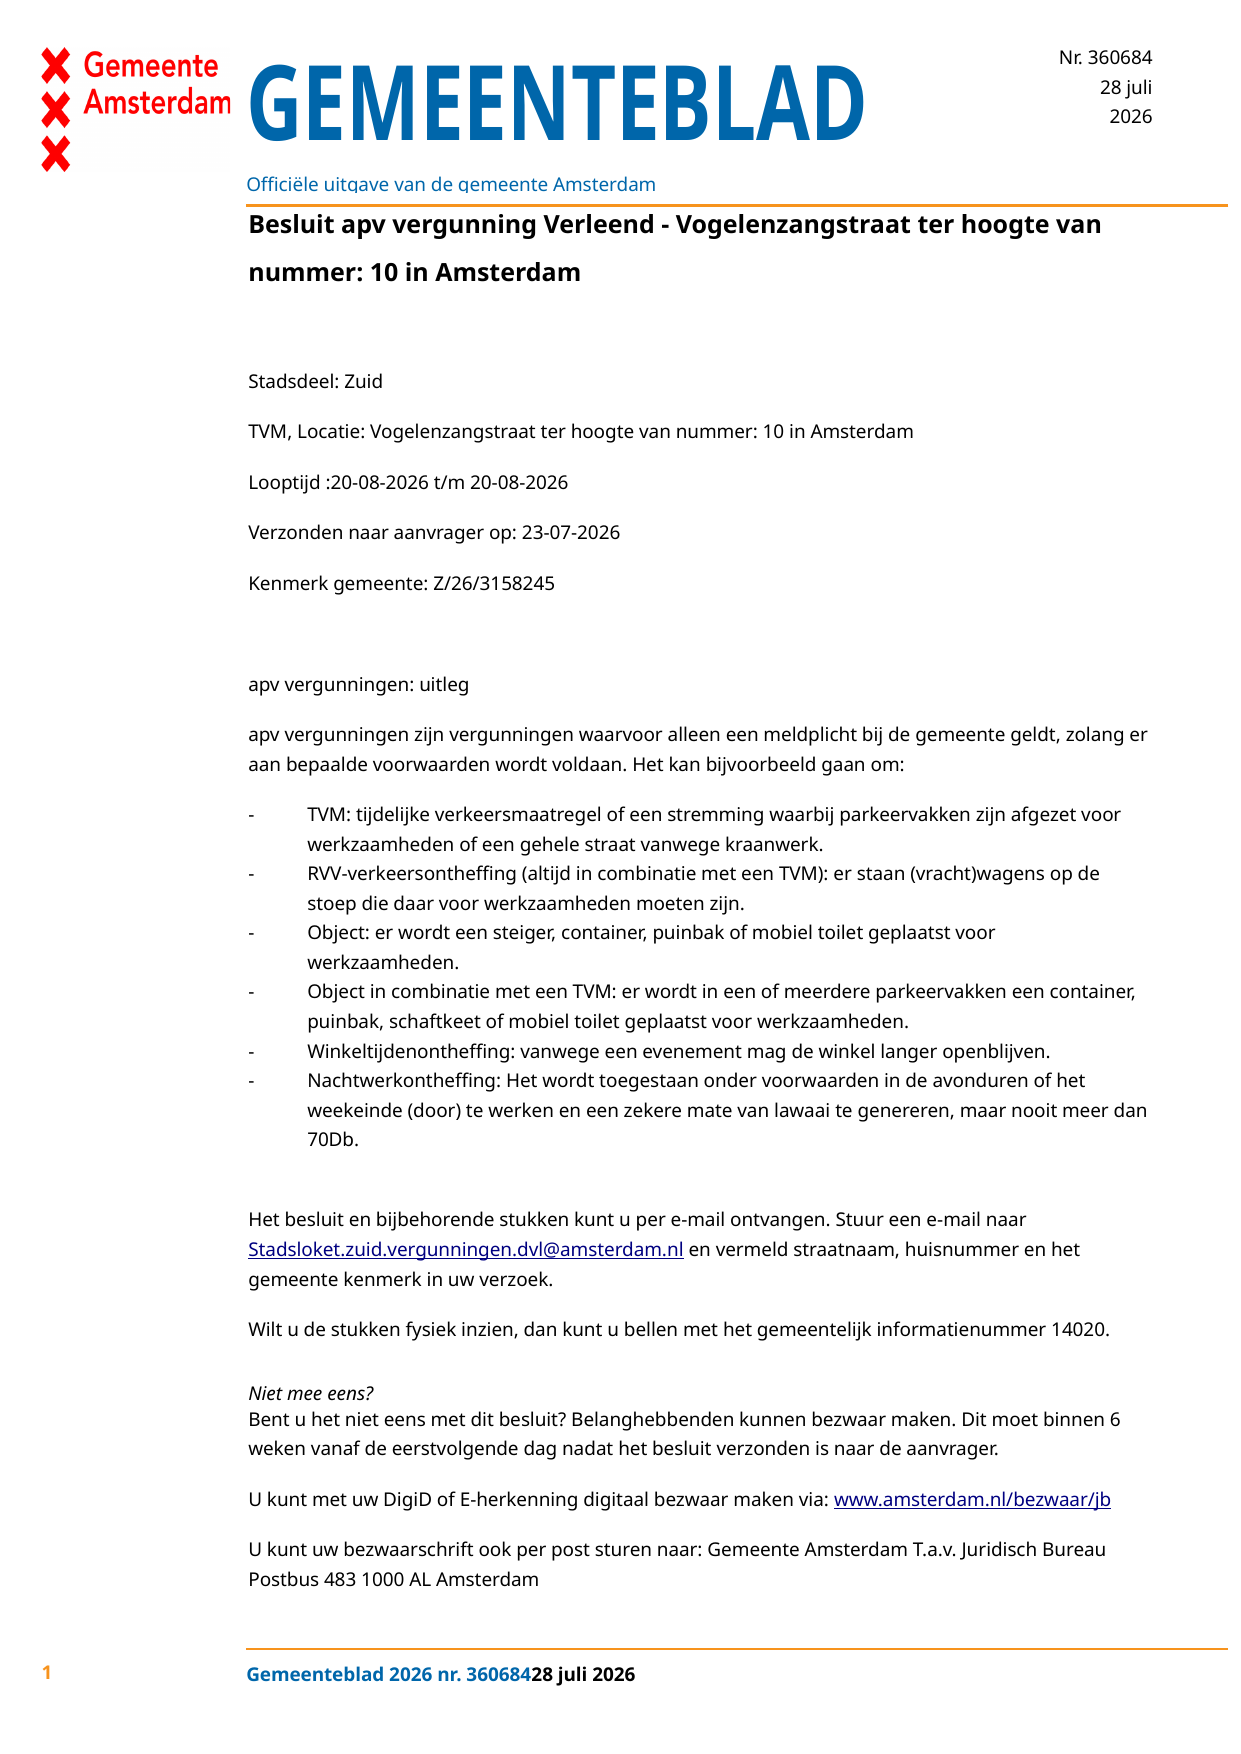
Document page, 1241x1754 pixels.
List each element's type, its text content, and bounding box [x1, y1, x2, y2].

text Stadsdeel: Zuid [248, 368, 1152, 394]
text Bent u het niet eens met dit besluit? Belanghebbenden kunnen bezwaar maken. Dit moet binnen 6 weken vanaf de eerstvolgende dag nadat het besluit verzonden is naar de aanvrager. [248, 1406, 1152, 1461]
text TVM, Locatie: Vogelenzangstraat ter hoogte van nummer: 10 in Amsterdam [248, 419, 1152, 444]
list Winkeltijdenontheffing: vanwege een evenement mag de winkel langer openblijven. [248, 1038, 1152, 1064]
list Object: er wordt een steiger, container, puinbak of mobiel toilet geplaatst voor werkzaamheden. [248, 919, 1152, 975]
text Kenmerk gemeente: Z/26/3158245 [248, 570, 1152, 596]
picture [41, 47, 231, 172]
text Verzonden naar aanvrager op: 23-07-2026 [248, 519, 1152, 545]
text apv vergunningen zijn vergunningen waarvoor alleen een meldplicht bij de gemeente geldt, zolang er aan bepaalde voorwaarden wordt voldaan. Het kan bijvoorbeeld gaan om: [248, 721, 1152, 777]
list Nachtwerkontheffing: Het wordt toegestaan onder voorwaarden in de avonduren of het weekeinde (door) te werken en een zekere mate van lawaai te genereren, maar nooit meer dan 70Db. [248, 1067, 1152, 1152]
list TVM: tijdelijke verkeersmaatregel of een stremming waarbij parkeervakken zijn afgezet voor werkzaamheden of een gehele straat vanwege kraanwerk. [248, 801, 1152, 857]
text Niet mee eens? [248, 1380, 1152, 1406]
text apv vergunningen: uitleg [248, 671, 1152, 697]
text Besluit apv vergunning Verleend - Vogelenzangstraat ter hoogte van nummer: 10 in Amsterdam [248, 207, 1152, 288]
list RVV-verkeersontheffing (altijd in combinatie met een TVM): er staan (vracht)wagens op de stoep die daar voor werkzaamheden moeten zijn. [248, 860, 1152, 916]
text Looptijd :20-08-2026 t/m 20-08-2026 [248, 469, 1152, 495]
list Object in combinatie met een TVM: er wordt in een of meerdere parkeervakken een container, puinbak, schaftkeet of mobiel toilet geplaatst voor werkzaamheden. [248, 979, 1152, 1034]
text Het besluit en bijbehorende stukken kunt u per e-mail ontvangen. Stuur een e-mail naar Stadsloket.zuid.vergunningen.dvl@amsterdam.nl en vermeld straatnaam, huisnummer en het gemeente kenmerk in uw verzoek. [248, 1207, 1152, 1292]
text U kunt uw bezwaarschrift ook per post sturen naar: Gemeente Amsterdam T.a.v. Juridisch Bureau Postbus 483 1000 AL Amsterdam [248, 1536, 1152, 1592]
text Wilt u de stukken fysiek inzien, dan kunt u bellen met het gemeentelijk informatienummer 14020. [248, 1316, 1152, 1342]
text U kunt met uw DigiD of E-herkenning digitaal bezwaar maken via: www.amsterdam.nl/bezwaar/jb [248, 1486, 1152, 1512]
